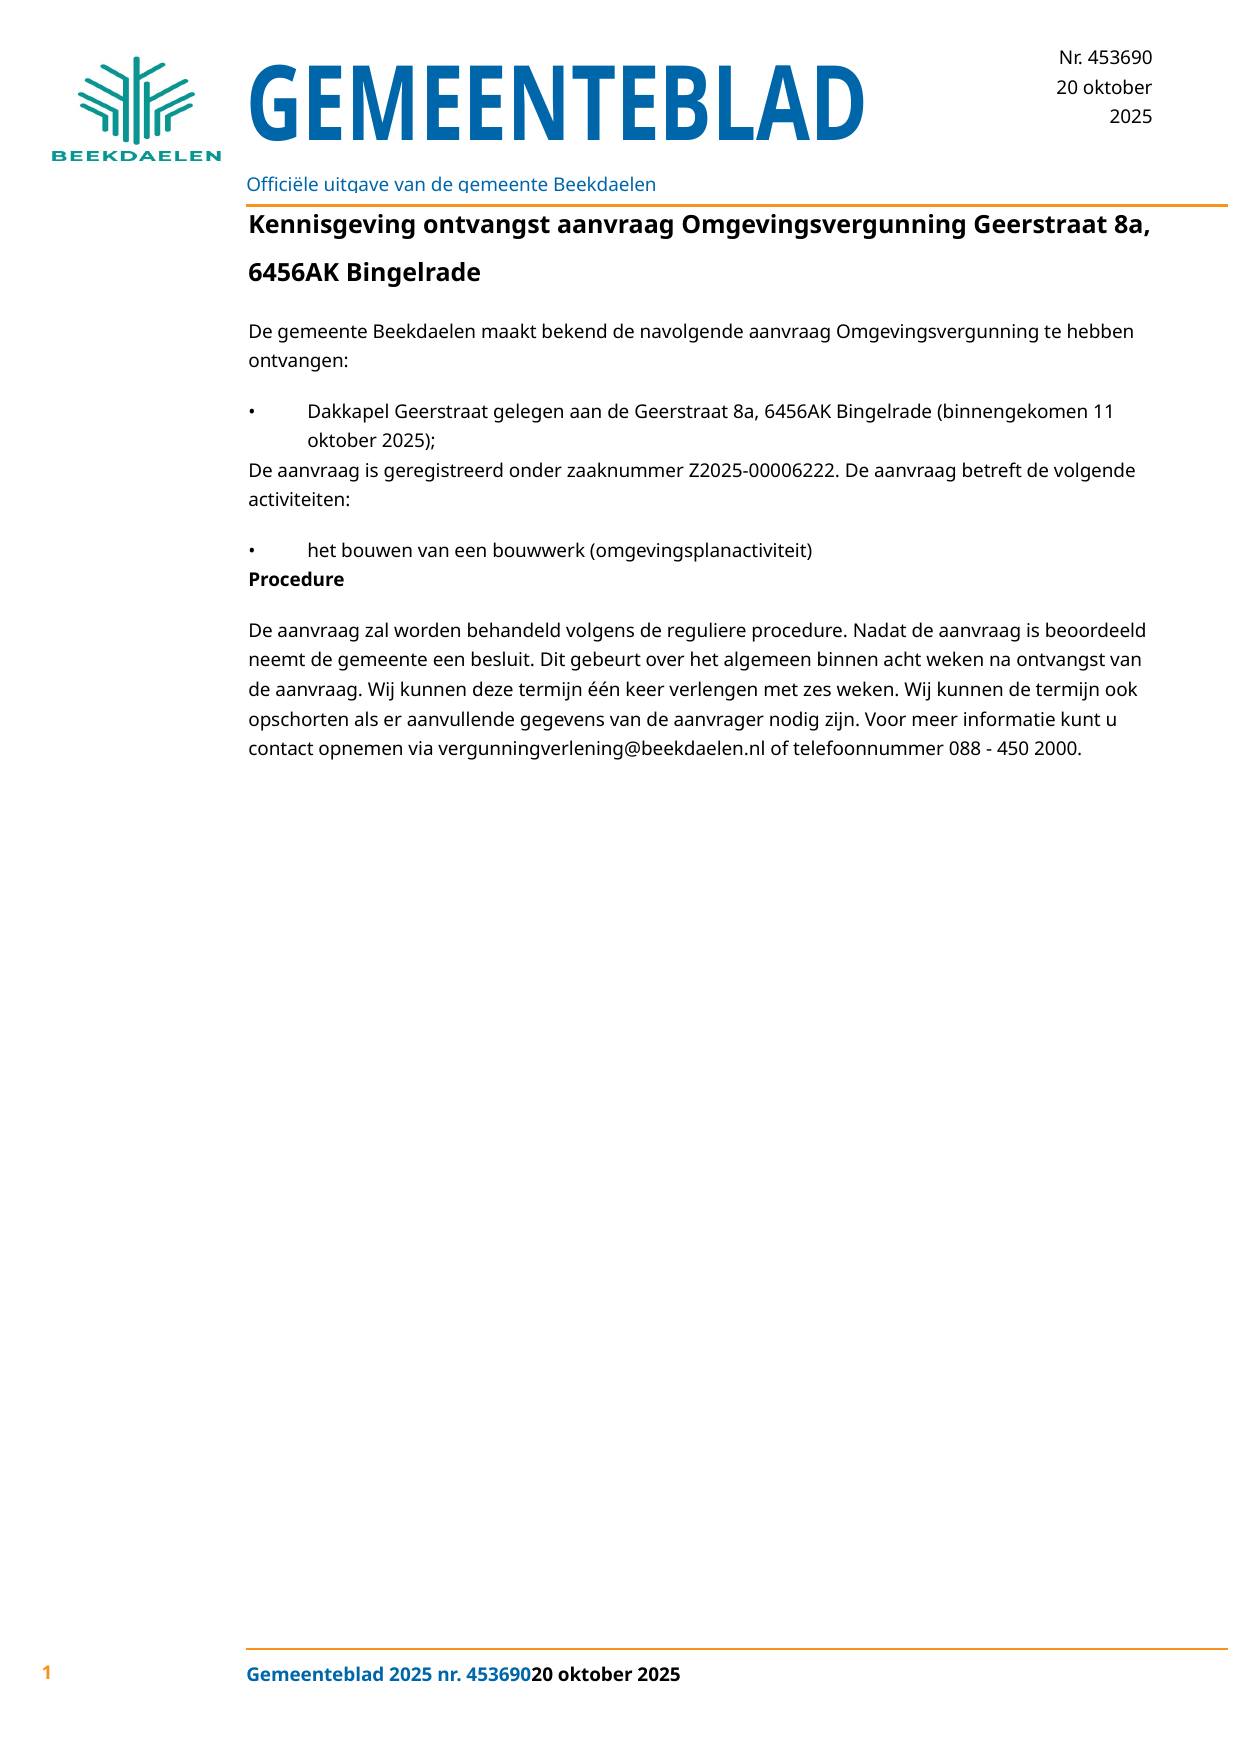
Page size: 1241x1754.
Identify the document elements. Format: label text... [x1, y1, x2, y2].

picture [41, 47, 231, 172]
text De aanvraag is geregistreerd onder zaaknummer Z2025-00006222. De aanvraag betreft de volgende activiteiten: [248, 457, 1152, 512]
text Procedure [248, 567, 1152, 592]
text De gemeente Beekdaelen maakt bekend de navolgende aanvraag Omgevingsvergunning te hebben ontvangen: [248, 318, 1152, 373]
list het bouwen van een bouwwerk (omgevingsplanactiviteit) [248, 537, 1152, 563]
text Kennisgeving ontvangst aanvraag Omgevingsvergunning Geerstraat 8a, 6456AK Bingelrade [248, 207, 1152, 288]
list Dakkapel Geerstraat gelegen aan de Geerstraat 8a, 6456AK Bingelrade (binnengekomen 11 oktober 2025); [248, 398, 1152, 453]
text De aanvraag zal worden behandeld volgens de reguliere procedure. Nadat de aanvraag is beoordeeld neemt de gemeente een besluit. Dit gebeurt over het algemeen binnen acht weken na ontvangst van de aanvraag. Wij kunnen deze termijn één keer verlengen met zes weken. Wij kunnen de termijn ook opschorten als er aanvullende gegevens van de aanvrager nodig zijn. Voor meer informatie kunt u contact opnemen via vergunningverlening@beekdaelen.nl of telefoonnummer 088 - 450 2000. [248, 617, 1152, 761]
